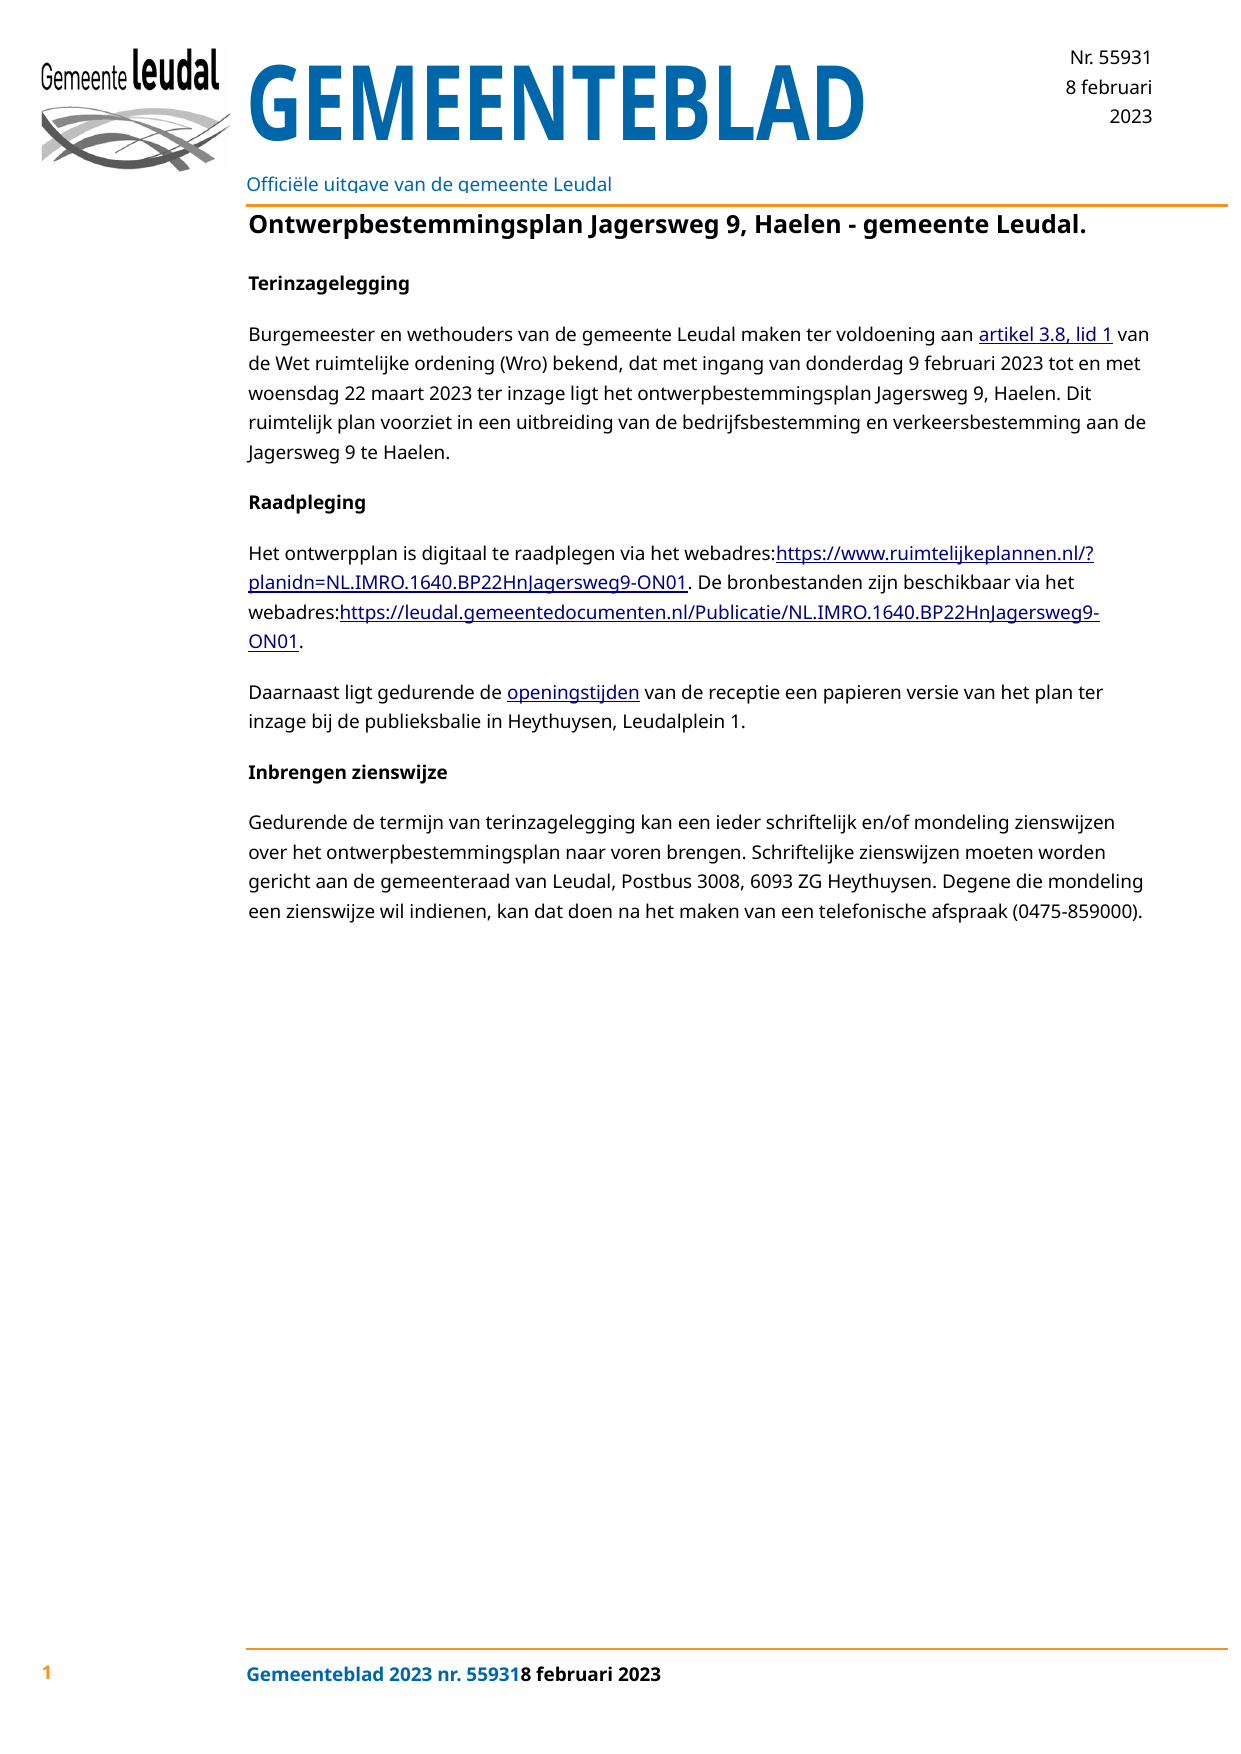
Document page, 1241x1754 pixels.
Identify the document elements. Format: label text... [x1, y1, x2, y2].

text Ontwerpbestemmingsplan Jagersweg 9, Haelen - gemeente Leudal. [248, 207, 1152, 241]
text Terinzagelegging [248, 270, 1152, 296]
text Inbrengen zienswijze [248, 759, 1152, 785]
text Gedurende de termijn van terinzagelegging kan een ieder schriftelijk en/of mondeling zienswijzen over het ontwerpbestemmingsplan naar voren brengen. Schriftelijke zienswijzen moeten worden gericht aan de gemeenteraad van Leudal, Postbus 3008, 6093 ZG Heythuysen. Degene die mondeling een zienswijze wil indienen, kan dat doen na het maken van een telefonische afspraak (0475-859000). [248, 809, 1152, 924]
picture [41, 47, 231, 172]
text Raadpleging [248, 489, 1152, 515]
text Daarnaast ligt gedurende de openingstijden van de receptie een papieren versie van het plan ter inzage bij de publieksbalie in Heythuysen, Leudalplein 1. [248, 679, 1152, 734]
text Het ontwerpplan is digitaal te raadplegen via het webadres:https://www.ruimtelijkeplannen.nl/?planidn=NL.IMRO.1640.BP22HnJagersweg9-ON01. De bronbestanden zijn beschikbaar via het webadres:https://leudal.gemeentedocumenten.nl/Publicatie/NL.IMRO.1640.BP22HnJagersweg9-ON01. [248, 540, 1152, 654]
text Burgemeester en wethouders van de gemeente Leudal maken ter voldoening aan artikel 3.8, lid 1 van de Wet ruimtelijke ordening (Wro) bekend, dat met ingang van donderdag 9 februari 2023 tot en met woensdag 22 maart 2023 ter inzage ligt het ontwerpbestemmingsplan Jagersweg 9, Haelen. Dit ruimtelijk plan voorziet in een uitbreiding van de bedrijfsbestemming en verkeersbestemming aan de Jagersweg 9 te Haelen. [248, 321, 1152, 465]
